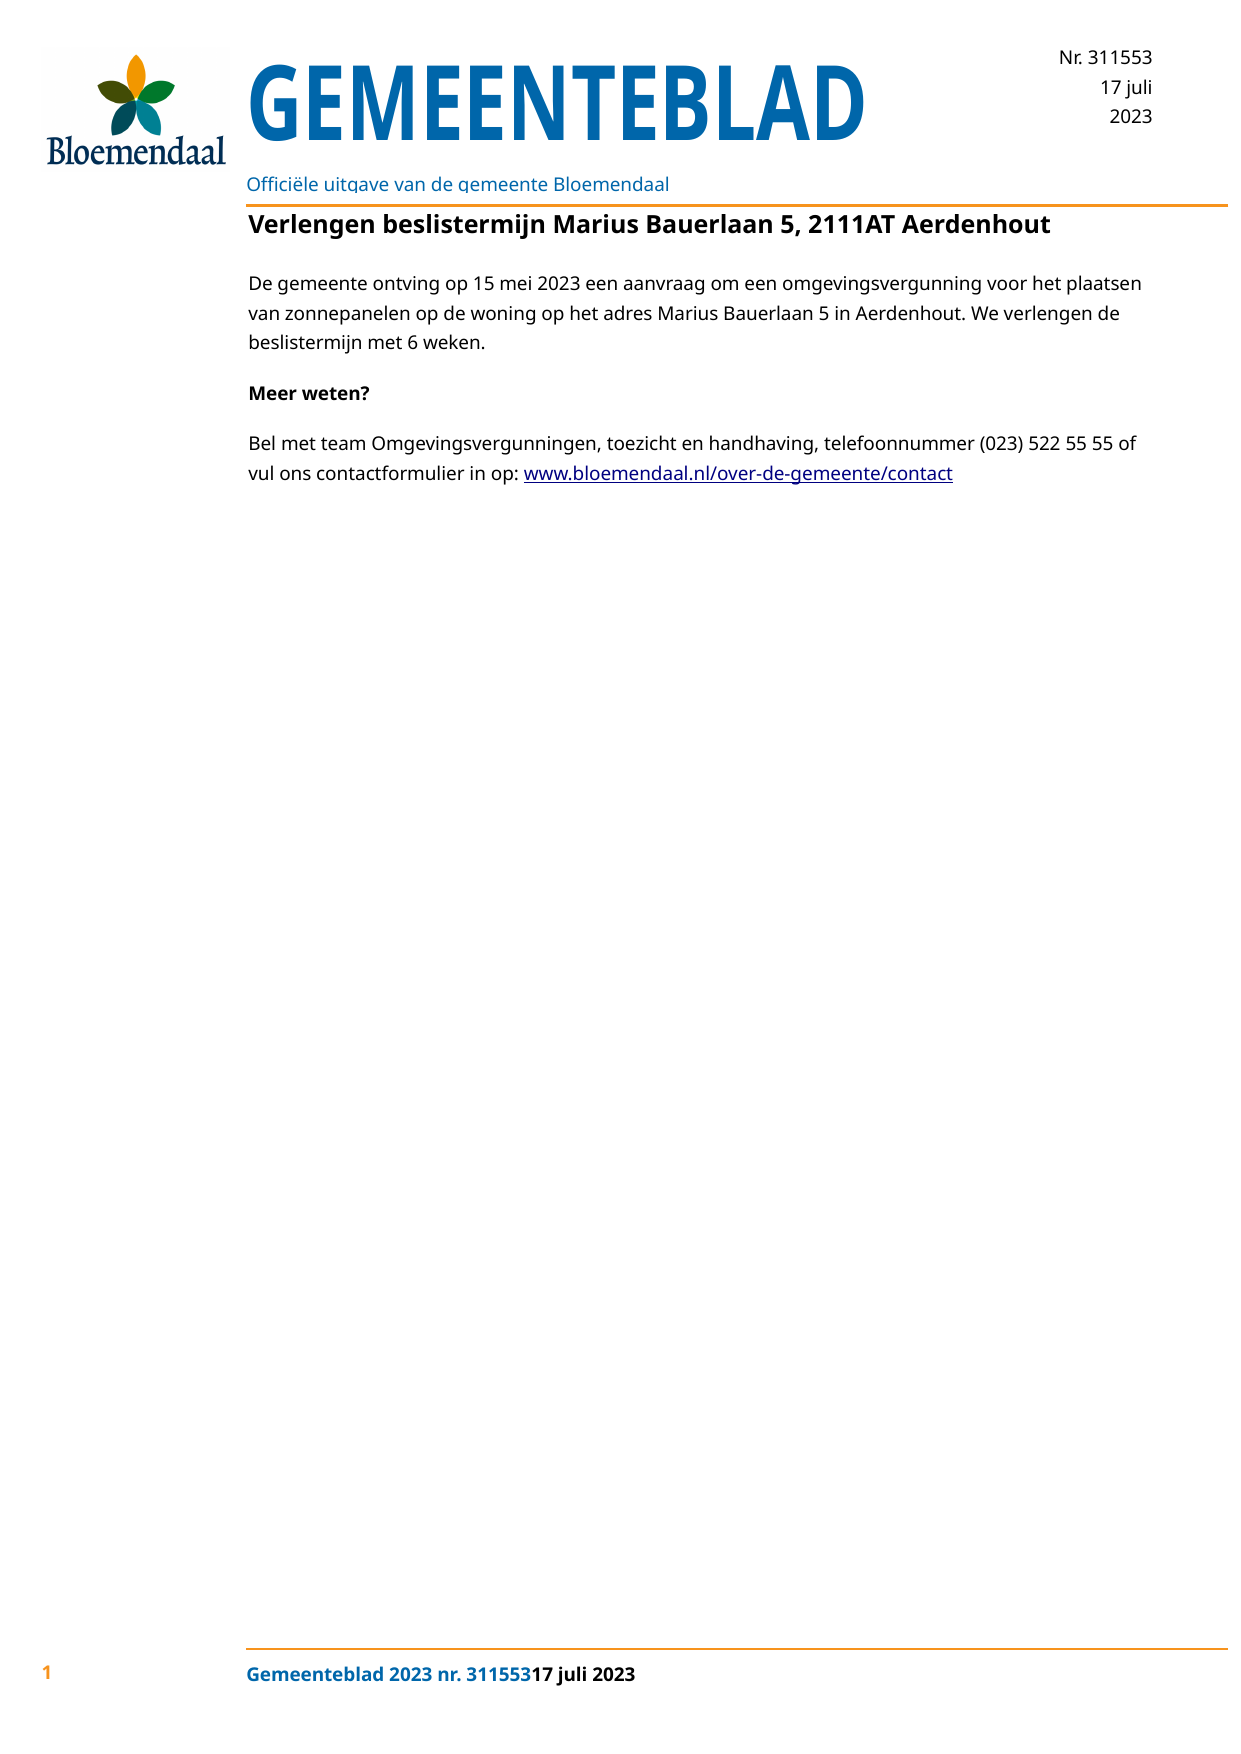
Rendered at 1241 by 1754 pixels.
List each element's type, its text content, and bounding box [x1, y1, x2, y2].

text Verlengen beslistermijn Marius Bauerlaan 5, 2111AT Aerdenhout [248, 207, 1152, 241]
picture [41, 47, 231, 172]
text De gemeente ontving op 15 mei 2023 een aanvraag om een omgevingsvergunning voor het plaatsen van zonnepanelen op de woning op het adres Marius Bauerlaan 5 in Aerdenhout. We verlengen de beslistermijn met 6 weken. [248, 270, 1152, 355]
text Meer weten? [248, 380, 1152, 406]
text Bel met team Omgevingsvergunningen, toezicht en handhaving, telefoonnummer (023) 522 55 55 of vul ons contactformulier in op: www.bloemendaal.nl/over-de-gemeente/contact [248, 430, 1152, 486]
